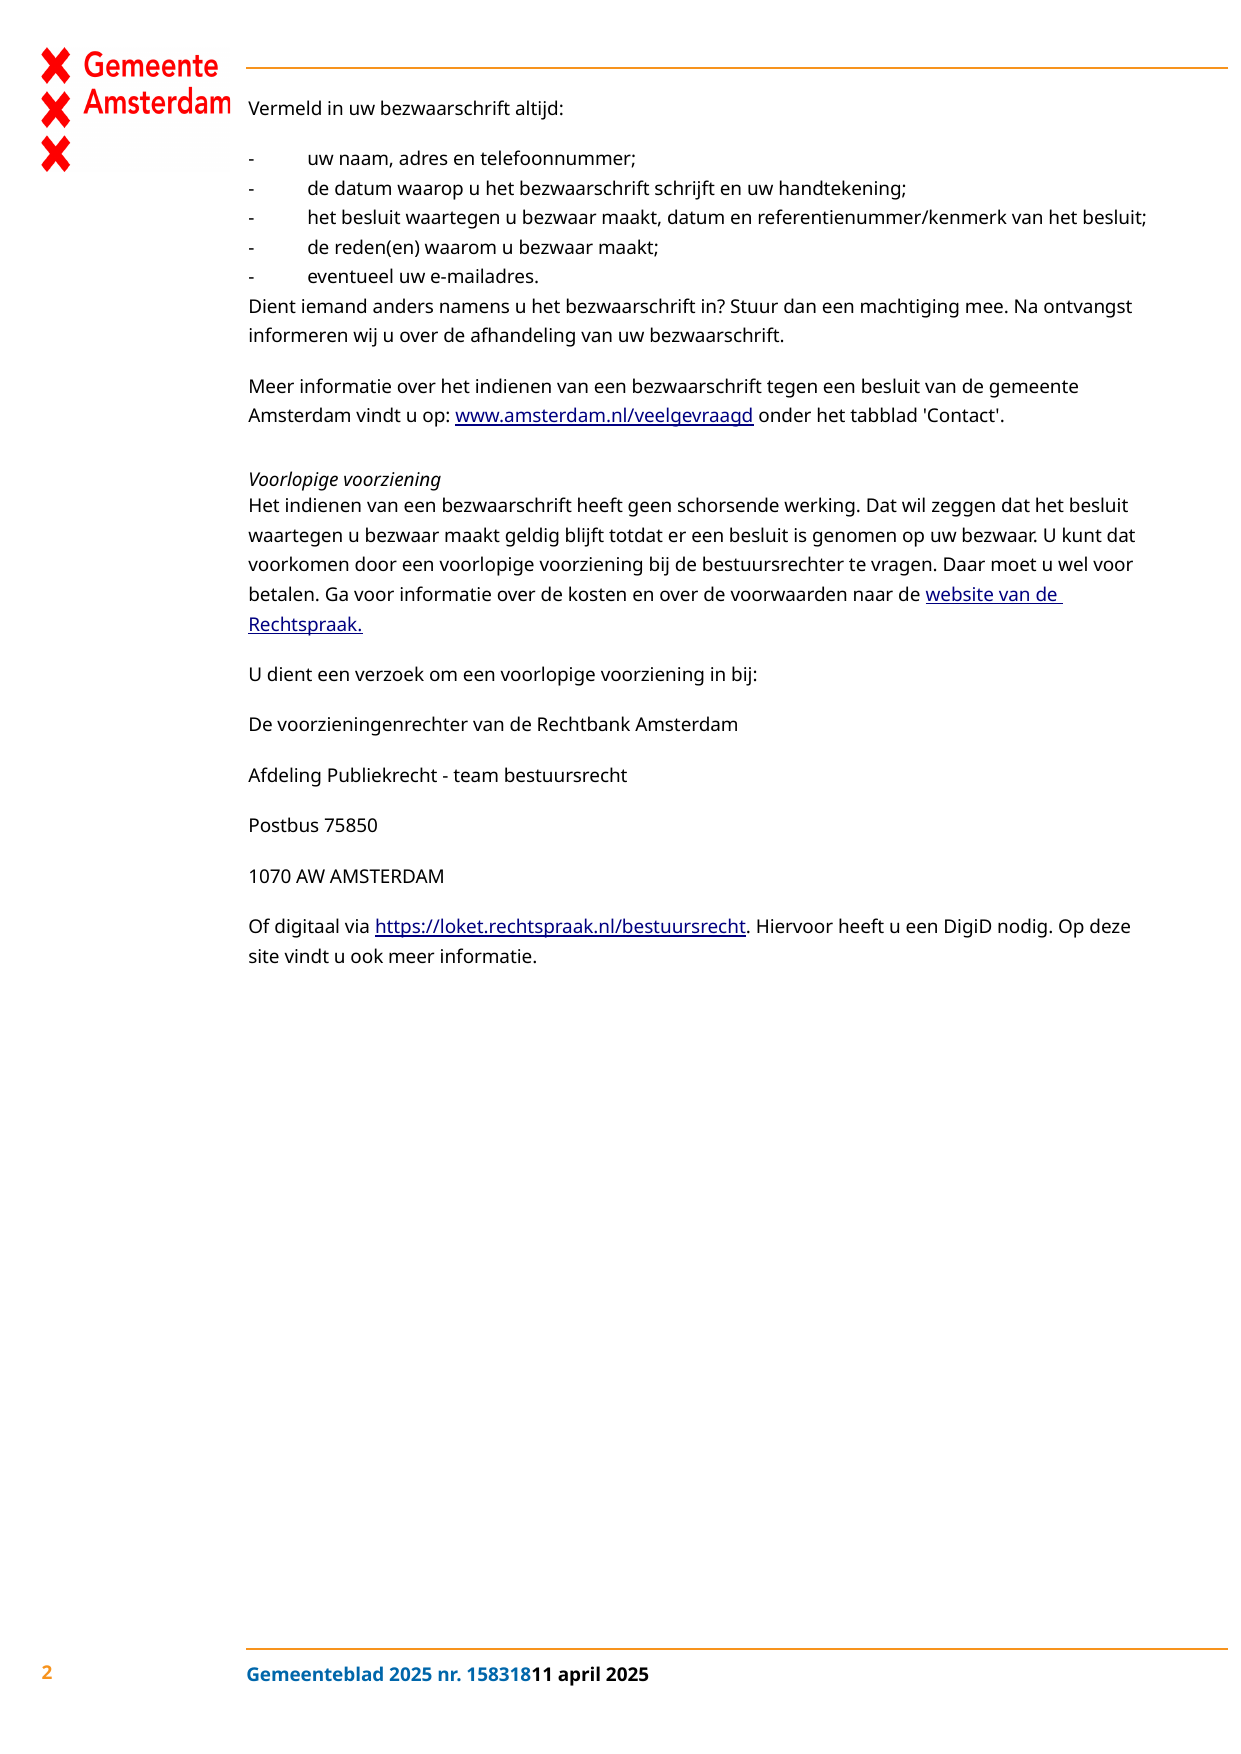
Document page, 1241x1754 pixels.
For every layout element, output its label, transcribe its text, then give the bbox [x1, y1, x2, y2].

list uw naam, adres en telefoonnummer; [248, 145, 1152, 171]
text Voorlopige voorziening [248, 467, 1152, 492]
text Postbus 75850 [248, 812, 1152, 838]
text De voorzieningenrechter van de Rechtbank Amsterdam [248, 712, 1152, 737]
list de reden(en) waarom u bezwaar maakt; [248, 234, 1152, 260]
text Of digitaal via https://loket.rechtspraak.nl/bestuursrecht. Hiervoor heeft u een DigiD nodig. Op deze site vindt u ook meer informatie. [248, 913, 1152, 968]
list het besluit waartegen u bezwaar maakt, datum en referentienummer/kenmerk van het besluit; [248, 204, 1152, 230]
text Afdeling Publiekrecht - team bestuursrecht [248, 762, 1152, 788]
list eventueel uw e-mailadres. [248, 263, 1152, 289]
text U dient een verzoek om een voorlopige voorziening in bij: [248, 661, 1152, 687]
text Meer informatie over het indienen van een bezwaarschrift tegen een besluit van de gemeente Amsterdam vindt u op: www.amsterdam.nl/veelgevraagd onder het tabblad 'Contact'. [248, 373, 1152, 428]
picture [41, 47, 231, 172]
text Dient iemand anders namens u het bezwaarschrift in? Stuur dan een machtiging mee. Na ontvangst informeren wij u over de afhandeling van uw bezwaarschrift. [248, 293, 1152, 348]
text 1070 AW AMSTERDAM [248, 863, 1152, 888]
list de datum waarop u het bezwaarschrift schrijft en uw handtekening; [248, 175, 1152, 201]
text Vermeld in uw bezwaarschrift altijd: [248, 95, 1152, 121]
text Het indienen van een bezwaarschrift heeft geen schorsende werking. Dat wil zeggen dat het besluit waartegen u bezwaar maakt geldig blijft totdat er een besluit is genomen op uw bezwaar. U kunt dat voorkomen door een voorlopige voorziening bij de bestuursrechter te vragen. Daar moet u wel voor betalen. Ga voor informatie over de kosten en over de voorwaarden naar de website van de Rechtspraak. [248, 492, 1152, 636]
